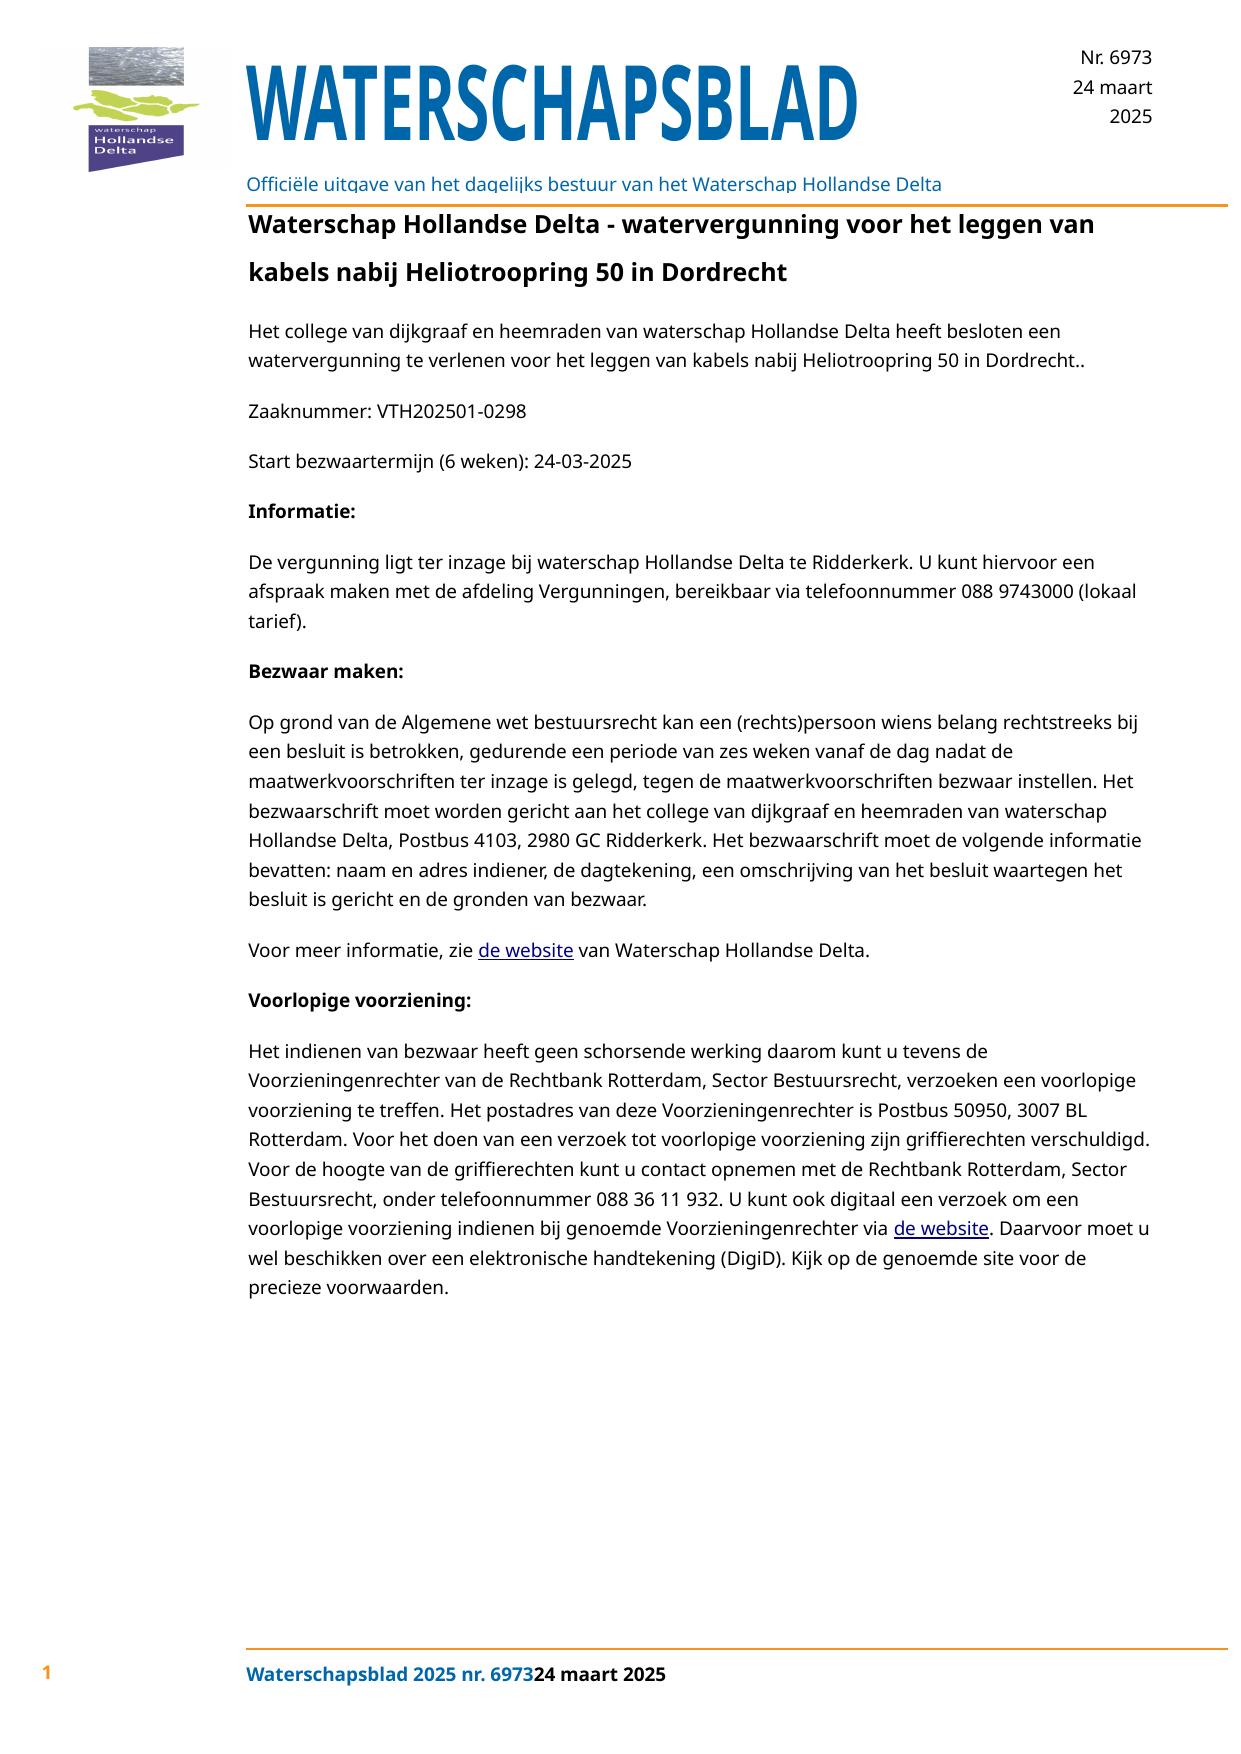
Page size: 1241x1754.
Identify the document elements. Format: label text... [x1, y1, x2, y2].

text Waterschap Hollandse Delta - watervergunning voor het leggen van kabels nabij Heliotroopring 50 in Dordrecht [248, 207, 1152, 288]
text Het indienen van bezwaar heeft geen schorsende werking daarom kunt u tevens de Voorzieningenrechter van de Rechtbank Rotterdam, Sector Bestuursrecht, verzoeken een voorlopige voorziening te treffen. Het postadres van deze Voorzieningenrechter is Postbus 50950, 3007 BL Rotterdam. Voor het doen van een verzoek tot voorlopige voorziening zijn griffierechten verschuldigd. Voor de hoogte van de griffierechten kunt u contact opnemen met de Rechtbank Rotterdam, Sector Bestuursrecht, onder telefoonnummer 088 36 11 932. U kunt ook digitaal een verzoek om een voorlopige voorziening indienen bij genoemde Voorzieningenrechter via de website. Daarvoor moet u wel beschikken over een elektronische handtekening (DigiD). Kijk op de genoemde site voor de precieze voorwaarden. [248, 1038, 1152, 1300]
text Informatie: [248, 499, 1152, 524]
text Op grond van de Algemene wet bestuursrecht kan een (rechts)persoon wiens belang rechtstreeks bij een besluit is betrokken, gedurende een periode van zes weken vanaf de dag nadat de maatwerkvoorschriften ter inzage is gelegd, tegen de maatwerkvoorschriften bezwaar instellen. Het bezwaarschrift moet worden gericht aan het college van dijkgraaf en heemraden van waterschap Hollandse Delta, Postbus 4103, 2980 GC Ridderkerk. Het bezwaarschrift moet de volgende informatie bevatten: naam en adres indiener, de dagtekening, een omschrijving van het besluit waartegen het besluit is gericht en de gronden van bezwaar. [248, 709, 1152, 912]
text Voor meer informatie, zie de website van Waterschap Hollandse Delta. [248, 937, 1152, 963]
text Zaaknummer: VTH202501-0298 [248, 398, 1152, 424]
text Bezwaar maken: [248, 659, 1152, 684]
text De vergunning ligt ter inzage bij waterschap Hollandse Delta te Ridderkerk. U kunt hiervoor een afspraak maken met de afdeling Vergunningen, bereikbaar via telefoonnummer 088 9743000 (lokaal tarief). [248, 549, 1152, 634]
picture [41, 47, 231, 172]
text Voorlopige voorziening: [248, 987, 1152, 1013]
text Start bezwaartermijn (6 weken): 24-03-2025 [248, 448, 1152, 474]
text Het college van dijkgraaf en heemraden van waterschap Hollandse Delta heeft besloten een watervergunning te verlenen voor het leggen van kabels nabij Heliotroopring 50 in Dordrecht.. [248, 318, 1152, 373]
